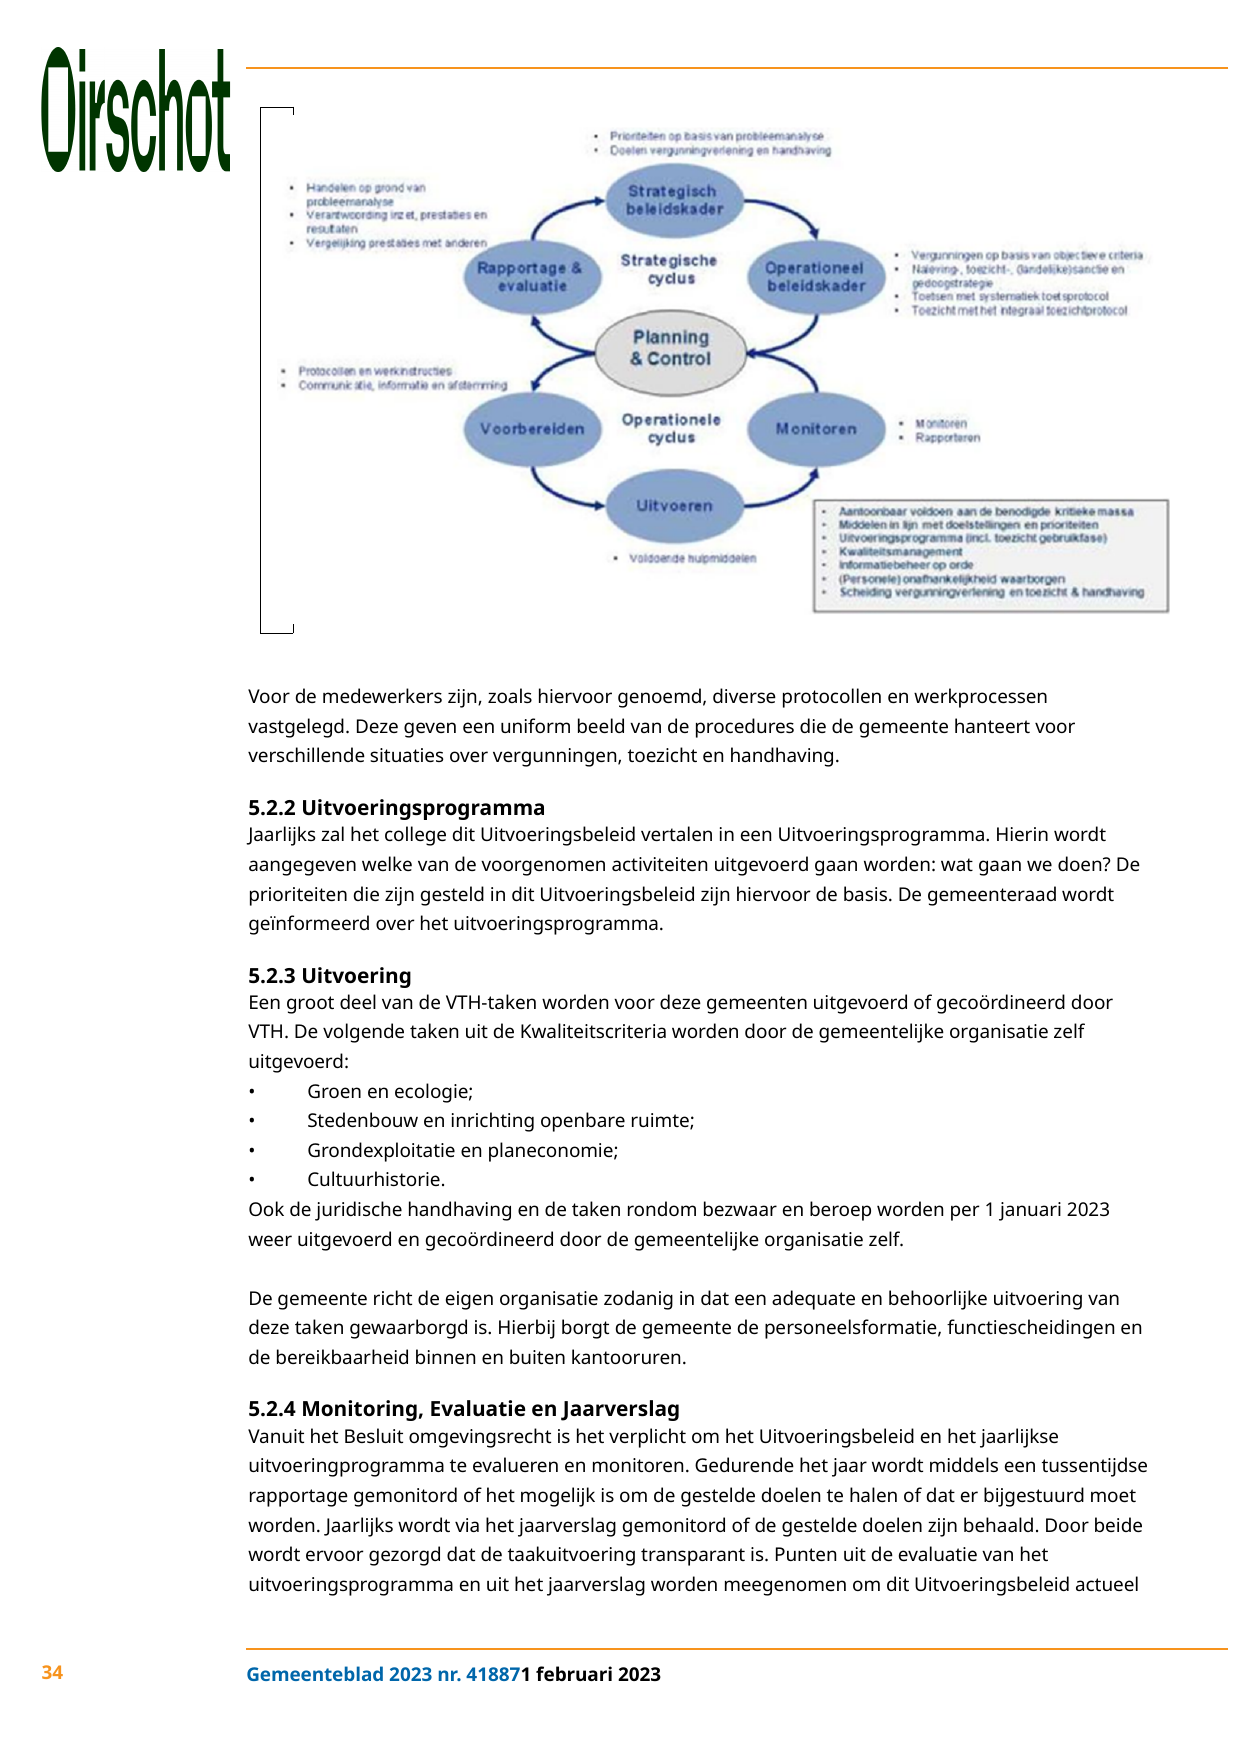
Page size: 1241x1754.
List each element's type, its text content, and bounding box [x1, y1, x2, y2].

text Voor de medewerkers zijn, zoals hiervoor genoemd, diverse protocollen en werkprocessen vastgelegd. Deze geven een uniform beeld van de procedures die de gemeente hanteert voor verschillende situaties over vergunningen, toezicht en handhaving. [248, 683, 1152, 768]
text Jaarlijks zal het college dit Uitvoeringsbeleid vertalen in een Uitvoeringsprogramma. Hierin wordt aangegeven welke van de voorgenomen activiteiten uitgevoerd gaan worden: wat gaan we doen? De prioriteiten die zijn gesteld in dit Uitvoeringsbeleid zijn hiervoor de basis. De gemeenteraad wordt geïnformeerd over het uitvoeringsprogramma. [248, 822, 1152, 936]
list Grondexploitatie en planeconomie; [248, 1137, 1152, 1163]
picture [268, 115, 1173, 624]
list Cultuurhistorie. [248, 1167, 1152, 1192]
text Ook de juridische handhaving en de taken rondom bezwaar en beroep worden per 1 januari 2023 weer uitgevoerd en gecoördineerd door de gemeentelijke organisatie zelf. [248, 1196, 1152, 1252]
text Een groot deel van de VTH-taken worden voor deze gemeenten uitgevoerd of gecoördineerd door VTH. De volgende taken uit de Kwaliteitscriteria worden door de gemeentelijke organisatie zelf uitgevoerd: [248, 989, 1152, 1074]
text Vanuit het Besluit omgevingsrecht is het verplicht om het Uitvoeringsbeleid en het jaarlijkse uitvoeringprogramma te evalueren en monitoren. Gedurende het jaar wordt middels een tussentijdse rapportage gemonitord of het mogelijk is om de gestelde doelen te halen of dat er bijgestuurd moet worden. Jaarlijks wordt via het jaarverslag gemonitord of de gestelde doelen zijn behaald. Door beide wordt ervoor gezorgd dat de taakuitvoering transparant is. Punten uit de evaluatie van het uitvoeringsprogramma en uit het jaarverslag worden meegenomen om dit Uitvoeringsbeleid actueel [248, 1423, 1152, 1597]
text 5.2.4 Monitoring, Evaluatie en Jaarverslag [248, 1394, 1152, 1423]
text De gemeente richt de eigen organisatie zodanig in dat een adequate en behoorlijke uitvoering van deze taken gewaarborgd is. Hierbij borgt de gemeente de personeelsformatie, functiescheidingen en de bereikbaarheid binnen en buiten kantooruren. [248, 1285, 1152, 1370]
picture [41, 47, 231, 172]
text 5.2.3 Uitvoering [248, 961, 1152, 989]
list Stedenbouw en inrichting openbare ruimte; [248, 1107, 1152, 1133]
text 5.2.2 Uitvoeringsprogramma [248, 793, 1152, 822]
list Groen en ecologie; [248, 1078, 1152, 1104]
